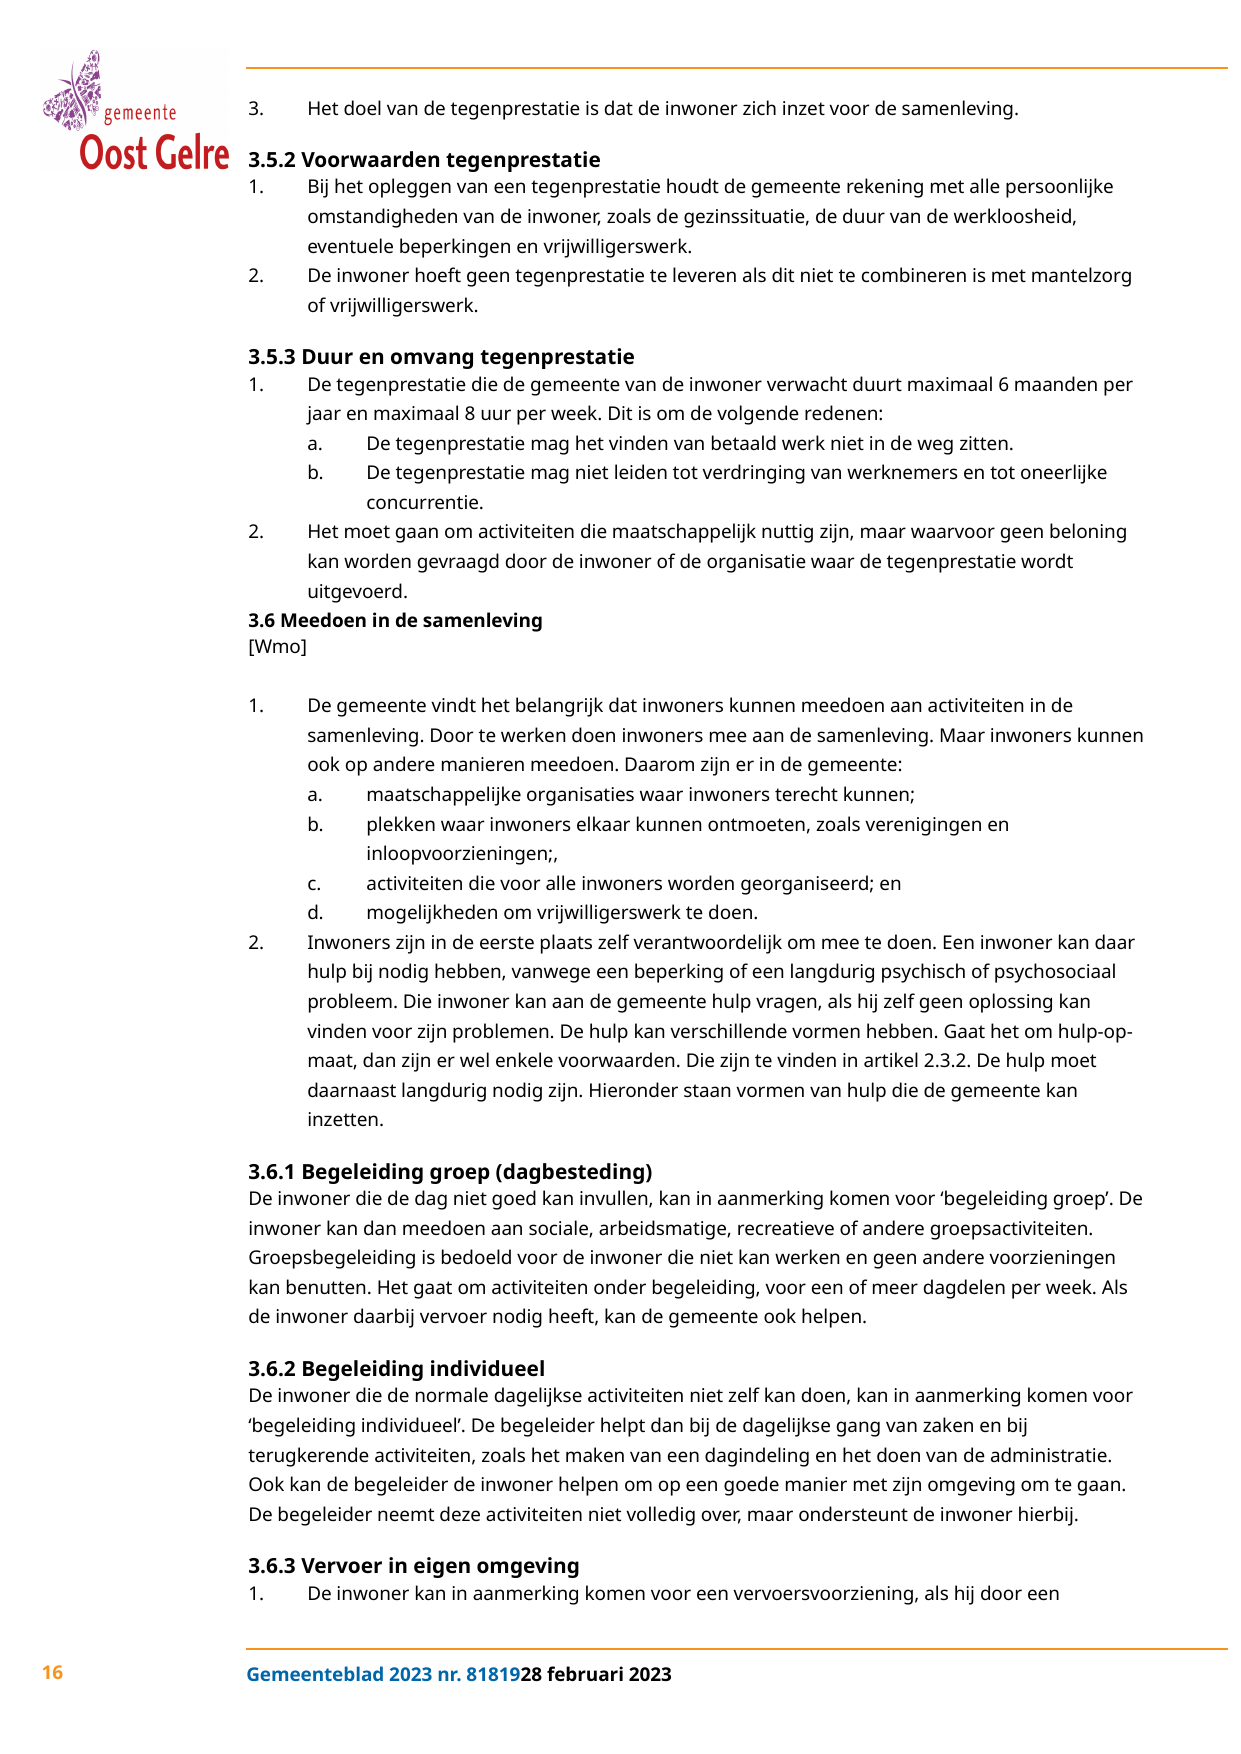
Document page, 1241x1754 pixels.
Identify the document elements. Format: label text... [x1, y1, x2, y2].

list Het moet gaan om activiteiten die maatschappelijk nuttig zijn, maar waarvoor geen beloning kan worden gevraagd door de inwoner of de organisatie waar de tegenprestatie wordt uitgevoerd. [248, 519, 1152, 604]
list mogelijkheden om vrijwilligerswerk te doen. [307, 899, 1152, 925]
list De inwoner kan in aanmerking komen voor een vervoersvoorziening, als hij door een [248, 1580, 1152, 1606]
text De inwoner die de dag niet goed kan invullen, kan in aanmerking komen voor ‘begeleiding groep’. De inwoner kan dan meedoen aan sociale, arbeidsmatige, recreatieve of andere groepsactiviteiten. Groepsbegeleiding is bedoeld voor de inwoner die niet kan werken en geen andere voorzieningen kan benutten. Het gaat om activiteiten onder begeleiding, voor een of meer dagdelen per week. Als de inwoner daarbij vervoer nodig heeft, kan de gemeente ook helpen. [248, 1185, 1152, 1329]
text 3.5.2 Voorwaarden tegenprestatie [248, 145, 1152, 174]
text 3.6.3 Vervoer in eigen omgeving [248, 1551, 1152, 1580]
list Bij het opleggen van een tegenprestatie houdt de gemeente rekening met alle persoonlijke omstandigheden van de inwoner, zoals de gezinssituatie, de duur van de werkloosheid, eventuele beperkingen en vrijwilligerswerk. [248, 174, 1152, 258]
list De inwoner hoeft geen tegenprestatie te leveren als dit niet te combineren is met mantelzorg of vrijwilligerswerk. [248, 262, 1152, 318]
list De tegenprestatie mag het vinden van betaald werk niet in de weg zitten. [307, 430, 1152, 456]
text De inwoner die de normale dagelijkse activiteiten niet zelf kan doen, kan in aanmerking komen voor ‘begeleiding individueel’. De begeleider helpt dan bij de dagelijkse gang van zaken en bij terugkerende activiteiten, zoals het maken van een dagindeling en het doen van de administratie. Ook kan de begeleider de inwoner helpen om op een goede manier met zijn omgeving om te gaan. De begeleider neemt deze activiteiten niet volledig over, maar ondersteunt de inwoner hierbij. [248, 1383, 1152, 1527]
text 3.6.1 Begeleiding groep (dagbesteding) [248, 1157, 1152, 1185]
text 3.5.3 Duur en omvang tegenprestatie [248, 342, 1152, 371]
list De gemeente vindt het belangrijk dat inwoners kunnen meedoen aan activiteiten in de samenleving. Door te werken doen inwoners mee aan de samenleving. Maar inwoners kunnen ook op andere manieren meedoen. Daarom zijn er in de gemeente: [248, 692, 1152, 777]
text 3.6.2 Begeleiding individueel [248, 1354, 1152, 1383]
text [Wmo] [248, 633, 1152, 659]
list Inwoners zijn in de eerste plaats zelf verantwoordelijk om mee te doen. Een inwoner kan daar hulp bij nodig hebben, vanwege een beperking of een langdurig psychisch of psychosociaal probleem. Die inwoner kan aan de gemeente hulp vragen, als hij zelf geen oplossing kan vinden voor zijn problemen. De hulp kan verschillende vormen hebben. Gaat het om hulp-op-maat, dan zijn er wel enkele voorwaarden. Die zijn te vinden in artikel 2.3.2. De hulp moet daarnaast langdurig nodig zijn. Hieronder staan vormen van hulp die de gemeente kan inzetten. [248, 929, 1152, 1132]
text 3.6 Meedoen in de samenleving [248, 607, 1152, 633]
list maatschappelijke organisaties waar inwoners terecht kunnen; [307, 781, 1152, 807]
list activiteiten die voor alle inwoners worden georganiseerd; en [307, 870, 1152, 896]
picture [41, 47, 231, 172]
list De tegenprestatie mag niet leiden tot verdringing van werknemers en tot oneerlijke concurrentie. [307, 459, 1152, 515]
list Het doel van de tegenprestatie is dat de inwoner zich inzet voor de samenleving. [248, 95, 1152, 121]
list plekken waar inwoners elkaar kunnen ontmoeten, zoals verenigingen en inloopvoorzieningen;, [307, 811, 1152, 866]
list De tegenprestatie die de gemeente van de inwoner verwacht duurt maximaal 6 maanden per jaar en maximaal 8 uur per week. Dit is om de volgende redenen: [248, 371, 1152, 426]
